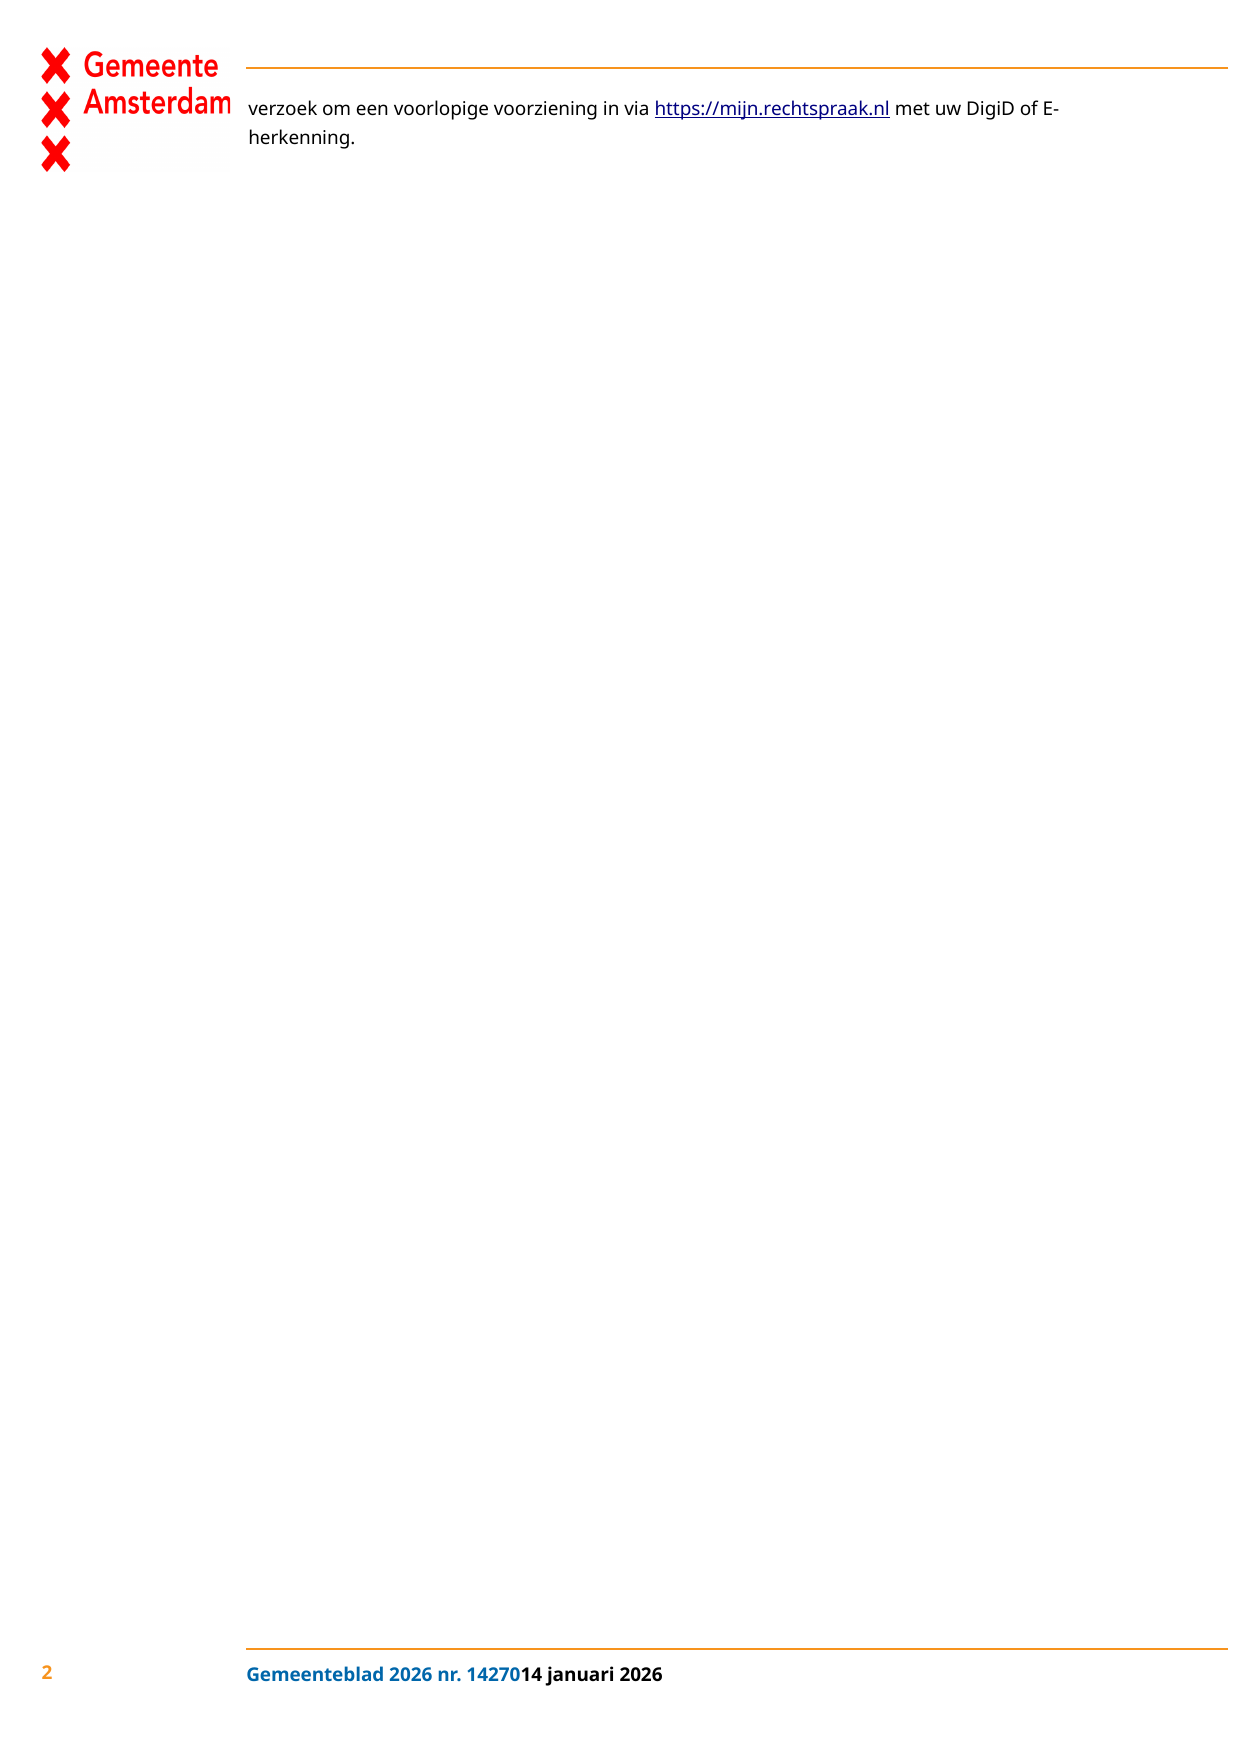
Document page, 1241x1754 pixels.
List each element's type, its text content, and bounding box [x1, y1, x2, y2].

text verzoek om een voorlopige voorziening in via https://mijn.rechtspraak.nl met uw DigiD of E-herkenning. [248, 95, 1152, 150]
picture [41, 47, 231, 172]
